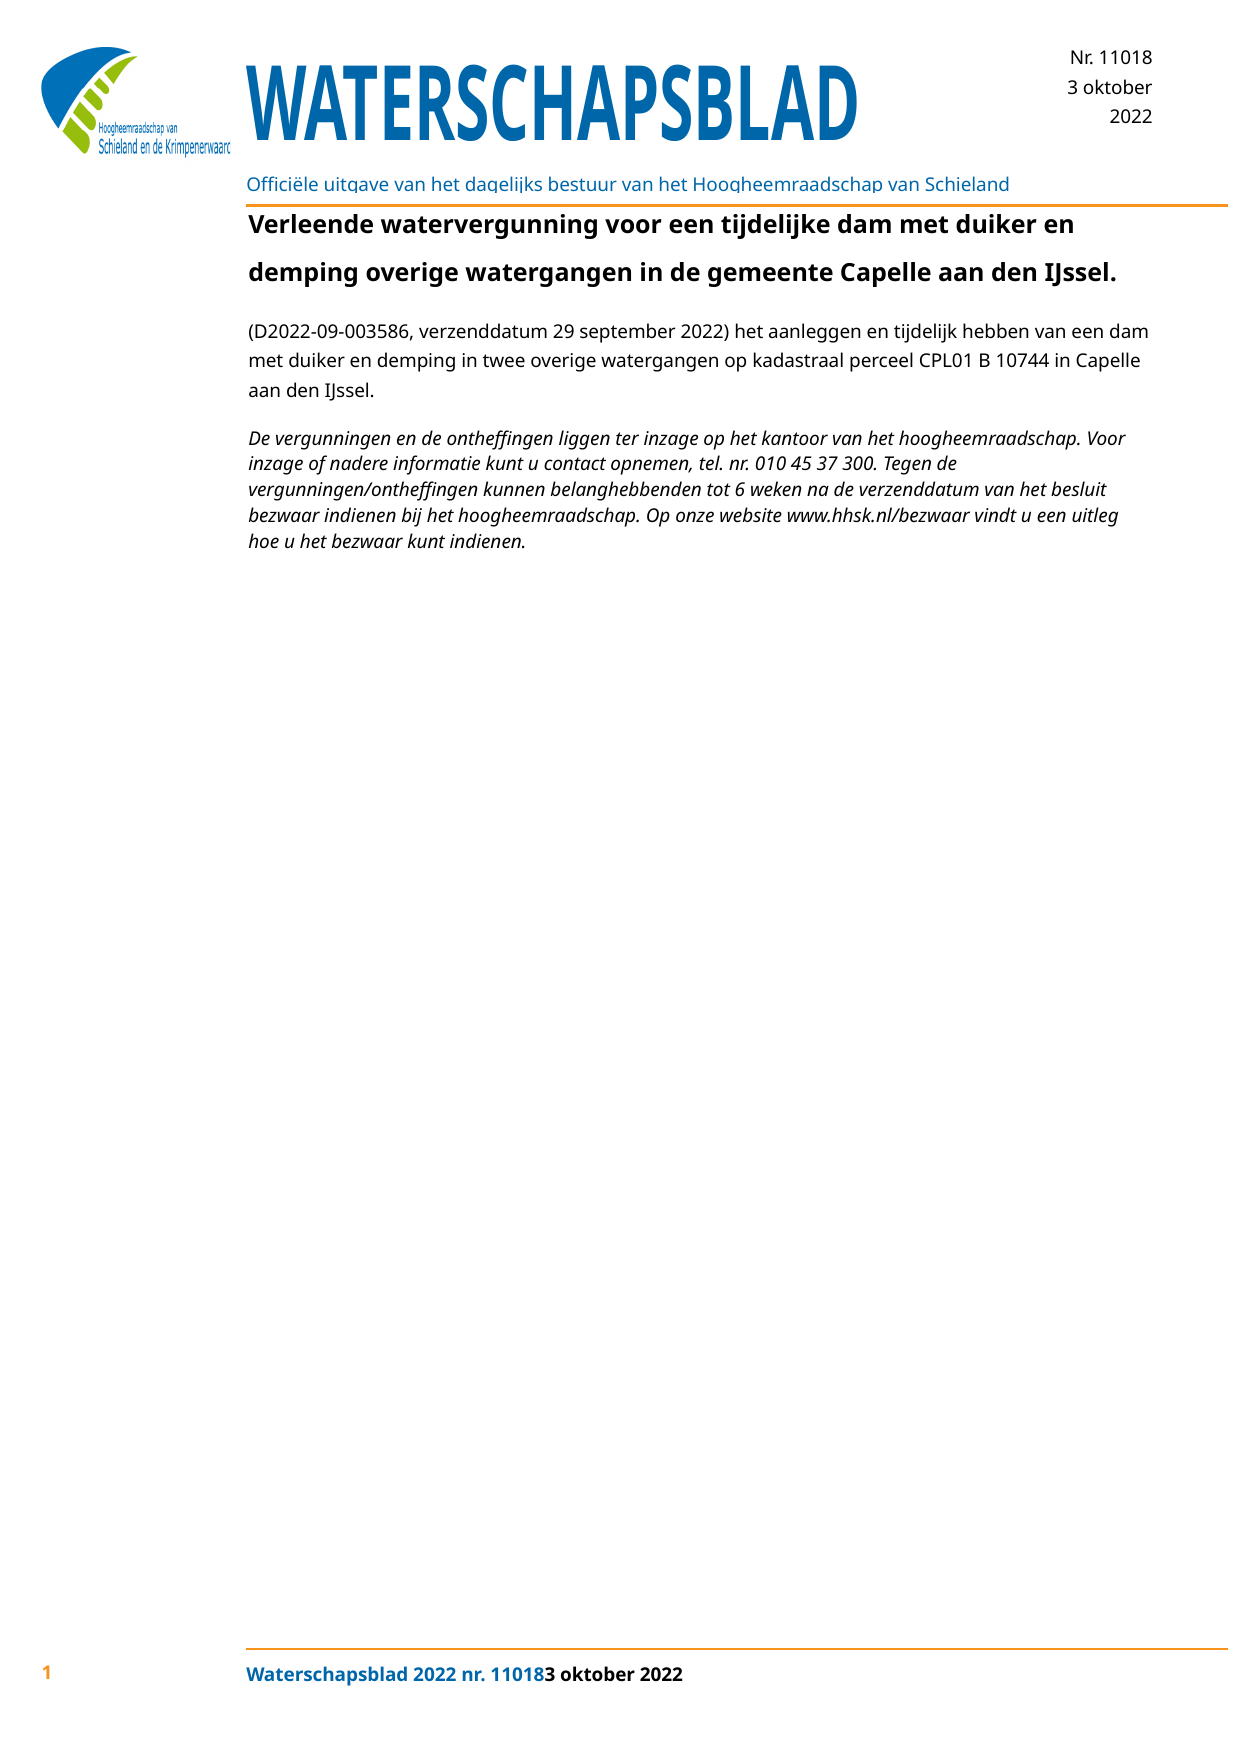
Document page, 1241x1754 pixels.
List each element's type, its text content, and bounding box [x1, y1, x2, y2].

text Verleende watervergunning voor een tijdelijke dam met duiker en demping overige watergangen in de gemeente Capelle aan den IJssel. [248, 207, 1152, 288]
picture [41, 47, 231, 172]
text (D2022-09-003586, verzenddatum 29 september 2022) het aanleggen en tijdelijk hebben van een dam met duiker en demping in twee overige watergangen op kadastraal perceel CPL01 B 10744 in Capelle aan den IJssel. [248, 318, 1152, 403]
text De vergunningen en de ontheffingen liggen ter inzage op het kantoor van het hoogheemraadschap. Voor inzage of nadere informatie kunt u contact opnemen, tel. nr. 010 45 37 300. Tegen de vergunningen/ontheffingen kunnen belanghebbenden tot 6 weken na de verzenddatum van het besluit bezwaar indienen bij het hoogheemraadschap. Op onze website www.hhsk.nl/bezwaar vindt u een uitleg hoe u het bezwaar kunt indienen. [248, 425, 1152, 553]
